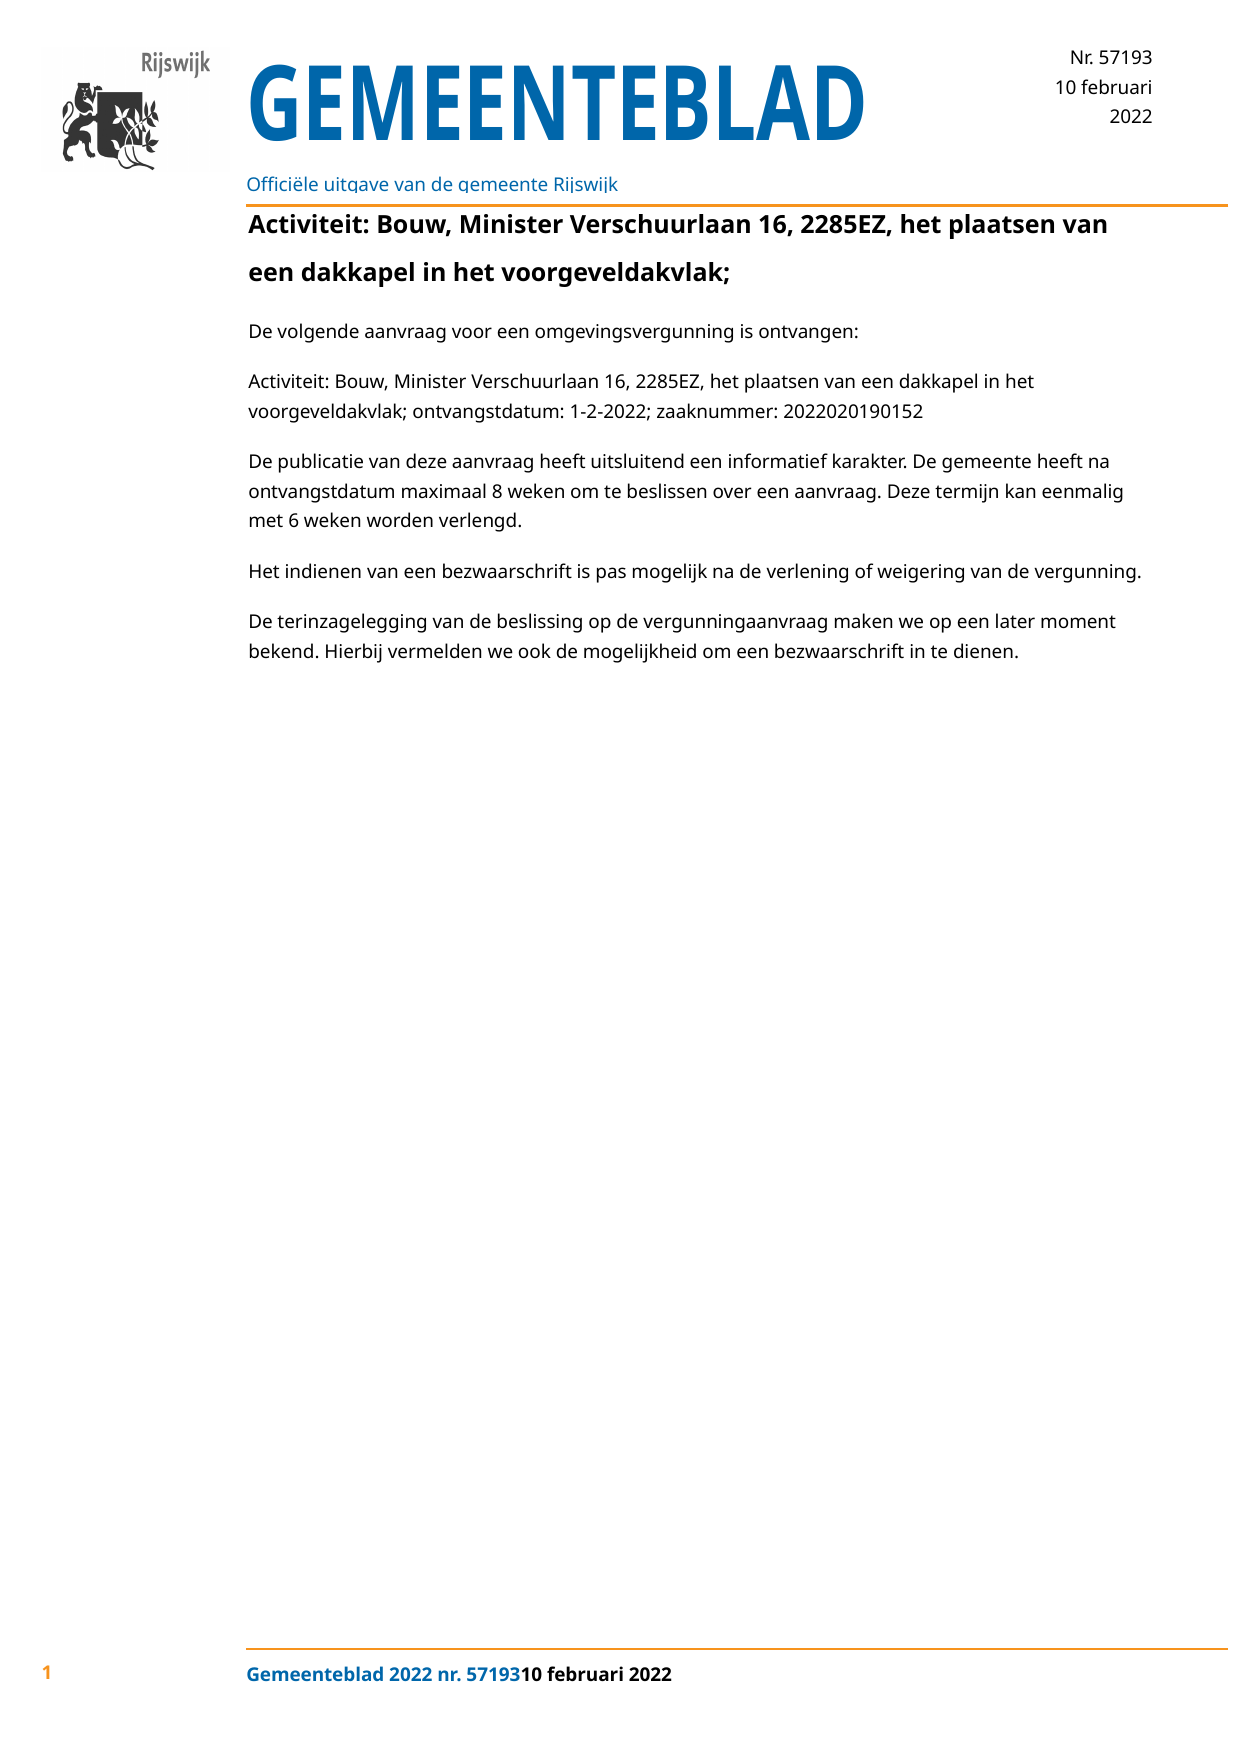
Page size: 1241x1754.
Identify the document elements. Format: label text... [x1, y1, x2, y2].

picture [41, 47, 231, 172]
text De volgende aanvraag voor een omgevingsvergunning is ontvangen: [248, 318, 1152, 344]
text Activiteit: Bouw, Minister Verschuurlaan 16, 2285EZ, het plaatsen van een dakkapel in het voorgeveldakvlak; [248, 207, 1152, 288]
text De publicatie van deze aanvraag heeft uitsluitend een informatief karakter. De gemeente heeft na ontvangstdatum maximaal 8 weken om te beslissen over een aanvraag. Deze termijn kan eenmalig met 6 weken worden verlengd. [248, 448, 1152, 533]
text Het indienen van een bezwaarschrift is pas mogelijk na de verlening of weigering van de vergunning. [248, 558, 1152, 584]
text Activiteit: Bouw, Minister Verschuurlaan 16, 2285EZ, het plaatsen van een dakkapel in het voorgeveldakvlak; ontvangstdatum: 1-2-2022; zaaknummer: 2022020190152 [248, 368, 1152, 424]
text De terinzagelegging van de beslissing op de vergunningaanvraag maken we op een later moment bekend. Hierbij vermelden we ook de mogelijkheid om een bezwaarschrift in te dienen. [248, 608, 1152, 664]
